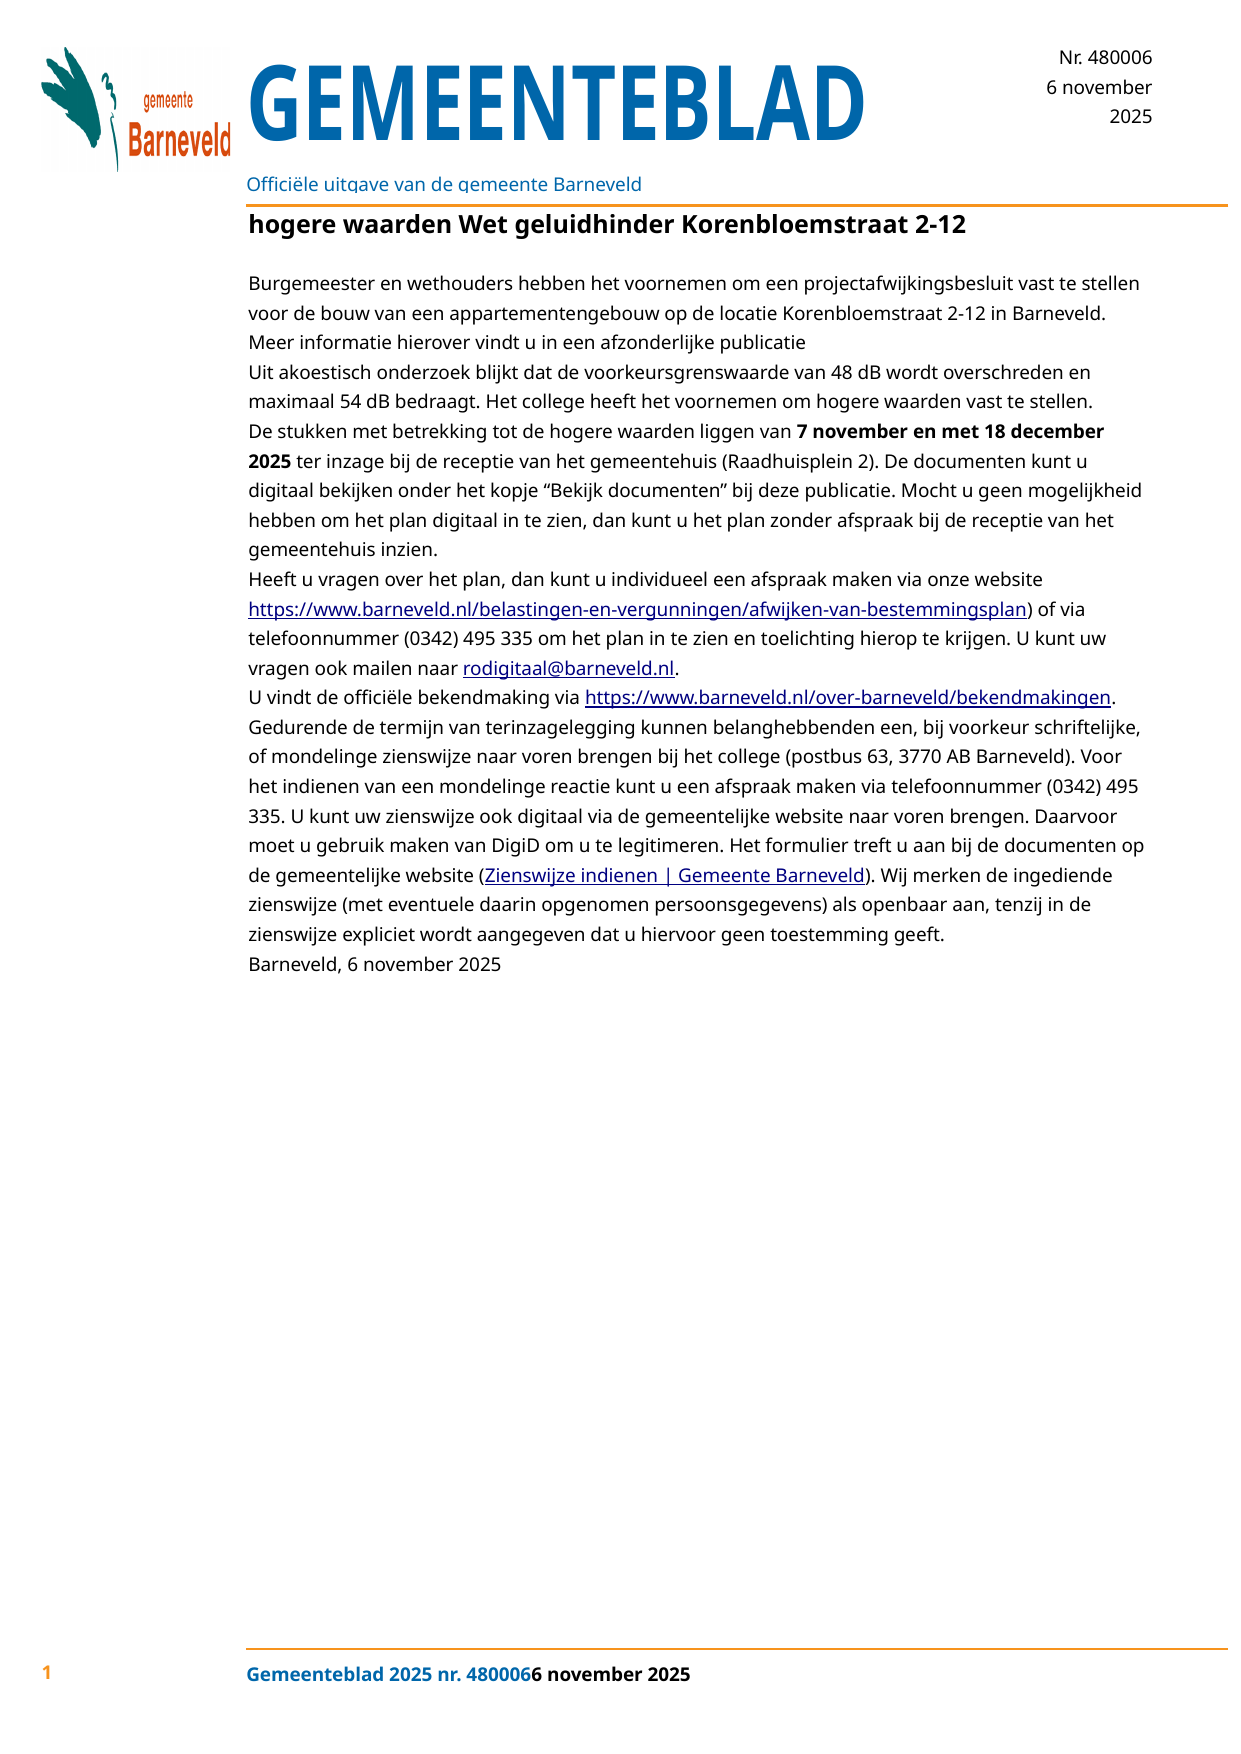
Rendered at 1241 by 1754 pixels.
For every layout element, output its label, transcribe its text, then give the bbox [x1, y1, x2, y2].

text Heeft u vragen over het plan, dan kunt u individueel een afspraak maken via onze website https://www.barneveld.nl/belastingen-en-vergunningen/afwijken-van-bestemmingsplan) of via telefoonnummer (0342) 495 335 om het plan in te zien en toelichting hierop te krijgen. U kunt uw vragen ook mailen naar rodigitaal@barneveld.nl. [248, 566, 1152, 681]
text Gedurende de termijn van terinzagelegging kunnen belanghebbenden een, bij voorkeur schriftelijke, of mondelinge zienswijze naar voren brengen bij het college (postbus 63, 3770 AB Barneveld). Voor het indienen van een mondelinge reactie kunt u een afspraak maken via telefoonnummer (0342) 495 335. U kunt uw zienswijze ook digitaal via de gemeentelijke website naar voren brengen. Daarvoor moet u gebruik maken van DigiD om u te legitimeren. Het formulier treft u aan bij de documenten op de gemeentelijke website (Zienswijze indienen | Gemeente Barneveld). Wij merken de ingediende zienswijze (met eventuele daarin opgenomen persoonsgegevens) als openbaar aan, tenzij in de zienswijze expliciet wordt aangegeven dat u hiervoor geen toestemming geeft. [248, 714, 1152, 947]
text Barneveld, 6 november 2025 [248, 951, 1152, 976]
text hogere waarden Wet geluidhinder Korenbloemstraat 2-12 [248, 207, 1152, 241]
text De stukken met betrekking tot de hogere waarden liggen van 7 november en met 18 december 2025 ter inzage bij de receptie van het gemeentehuis (Raadhuisplein 2). De documenten kunt u digitaal bekijken onder het kopje “Bekijk documenten” bij deze publicatie. Mocht u geen mogelijkheid hebben om het plan digitaal in te zien, dan kunt u het plan zonder afspraak bij de receptie van het gemeentehuis inzien. [248, 418, 1152, 562]
text Uit akoestisch onderzoek blijkt dat de voorkeursgrenswaarde van 48 dB wordt overschreden en maximaal 54 dB bedraagt. Het college heeft het voornemen om hogere waarden vast te stellen. [248, 359, 1152, 414]
text U vindt de officiële bekendmaking via https://www.barneveld.nl/over-barneveld/bekendmakingen. [248, 684, 1152, 710]
text Burgemeester en wethouders hebben het voornemen om een projectafwijkingsbesluit vast te stellen voor de bouw van een appartementengebouw op de locatie Korenbloemstraat 2-12 in Barneveld. Meer informatie hierover vindt u in een afzonderlijke publicatie [248, 270, 1152, 355]
picture [41, 47, 231, 172]
